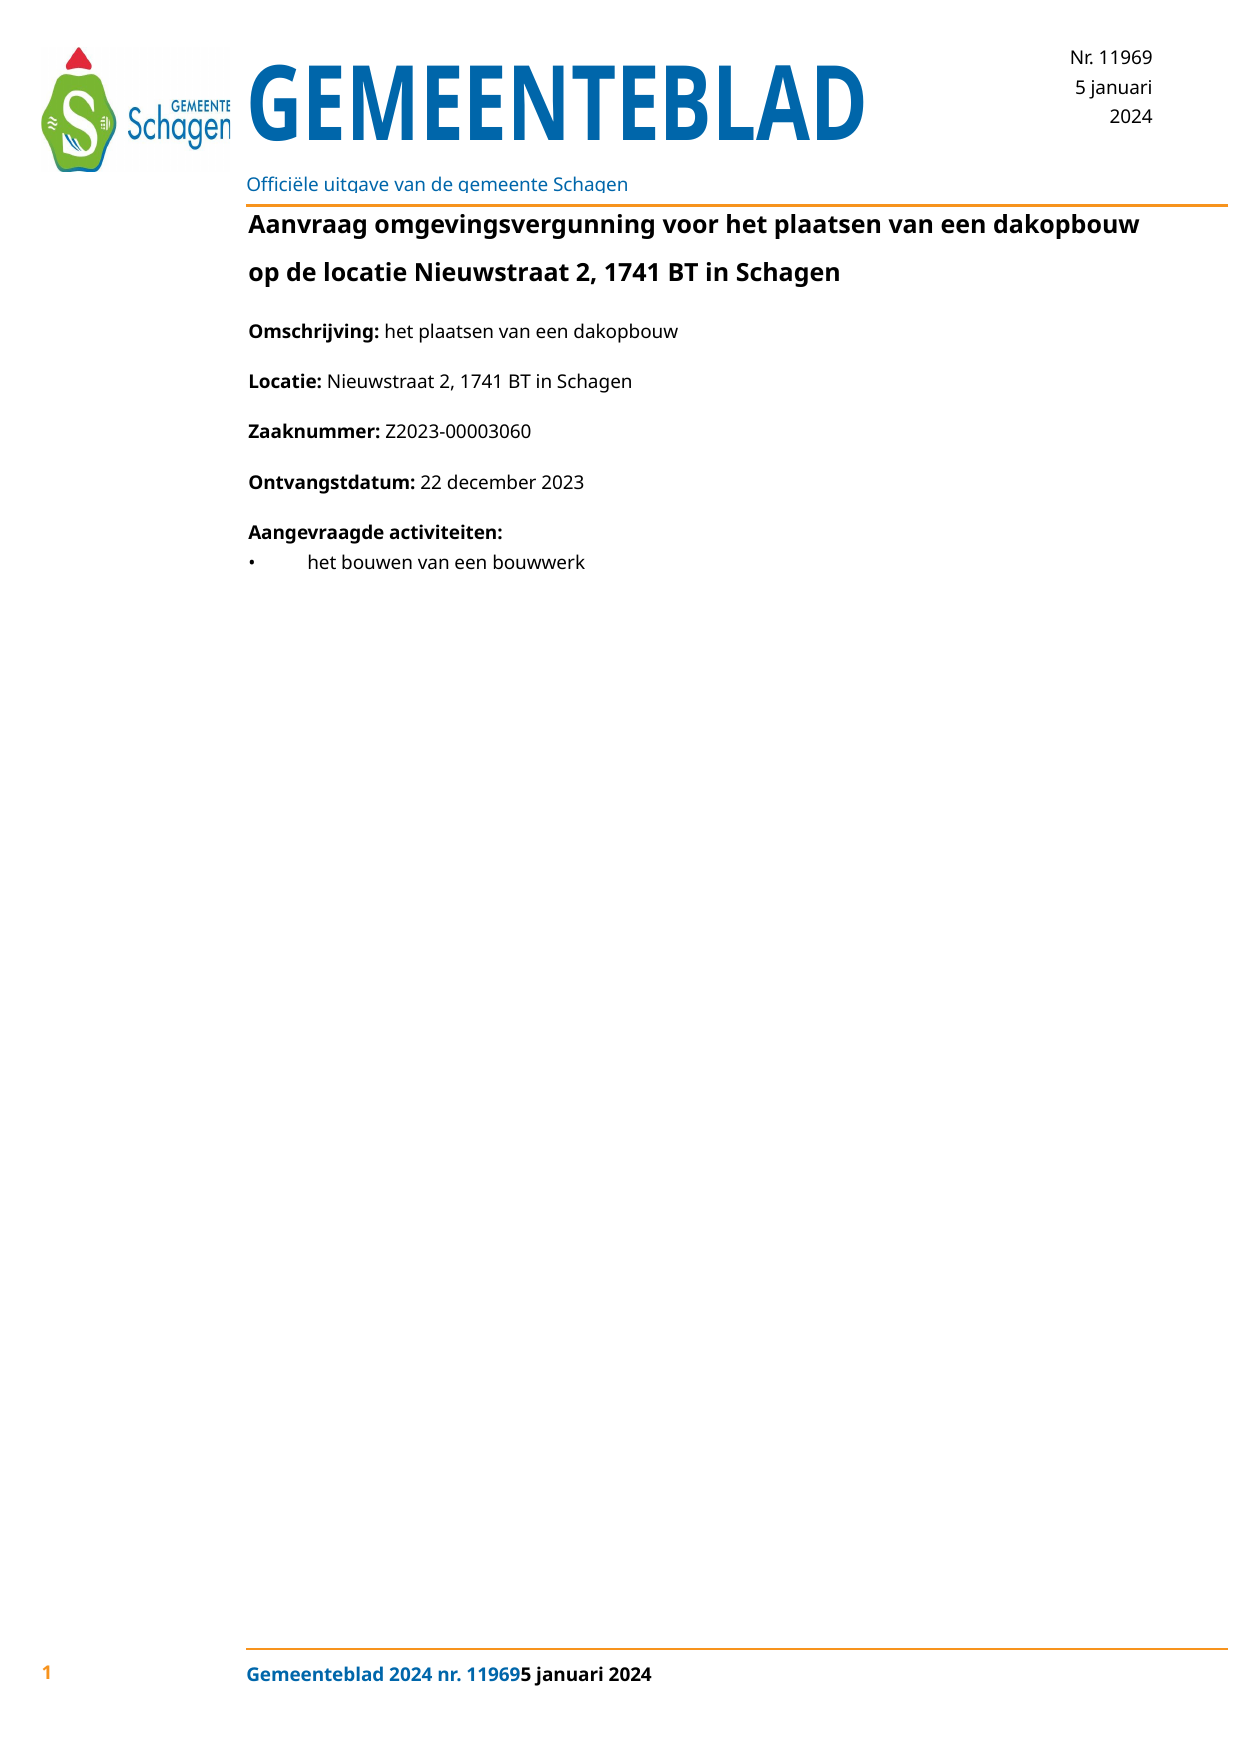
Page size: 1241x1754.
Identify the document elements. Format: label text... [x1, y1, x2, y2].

text Ontvangstdatum: 22 december 2023 [248, 469, 1152, 495]
text Aangevraagde activiteiten: [248, 519, 1152, 545]
text Omschrijving: het plaatsen van een dakopbouw [248, 318, 1152, 344]
text Zaaknummer: Z2023-00003060 [248, 419, 1152, 444]
list het bouwen van een bouwwerk [248, 549, 1152, 575]
picture [41, 47, 231, 172]
text Aanvraag omgevingsvergunning voor het plaatsen van een dakopbouw op de locatie Nieuwstraat 2, 1741 BT in Schagen [248, 207, 1152, 288]
text Locatie: Nieuwstraat 2, 1741 BT in Schagen [248, 368, 1152, 394]
